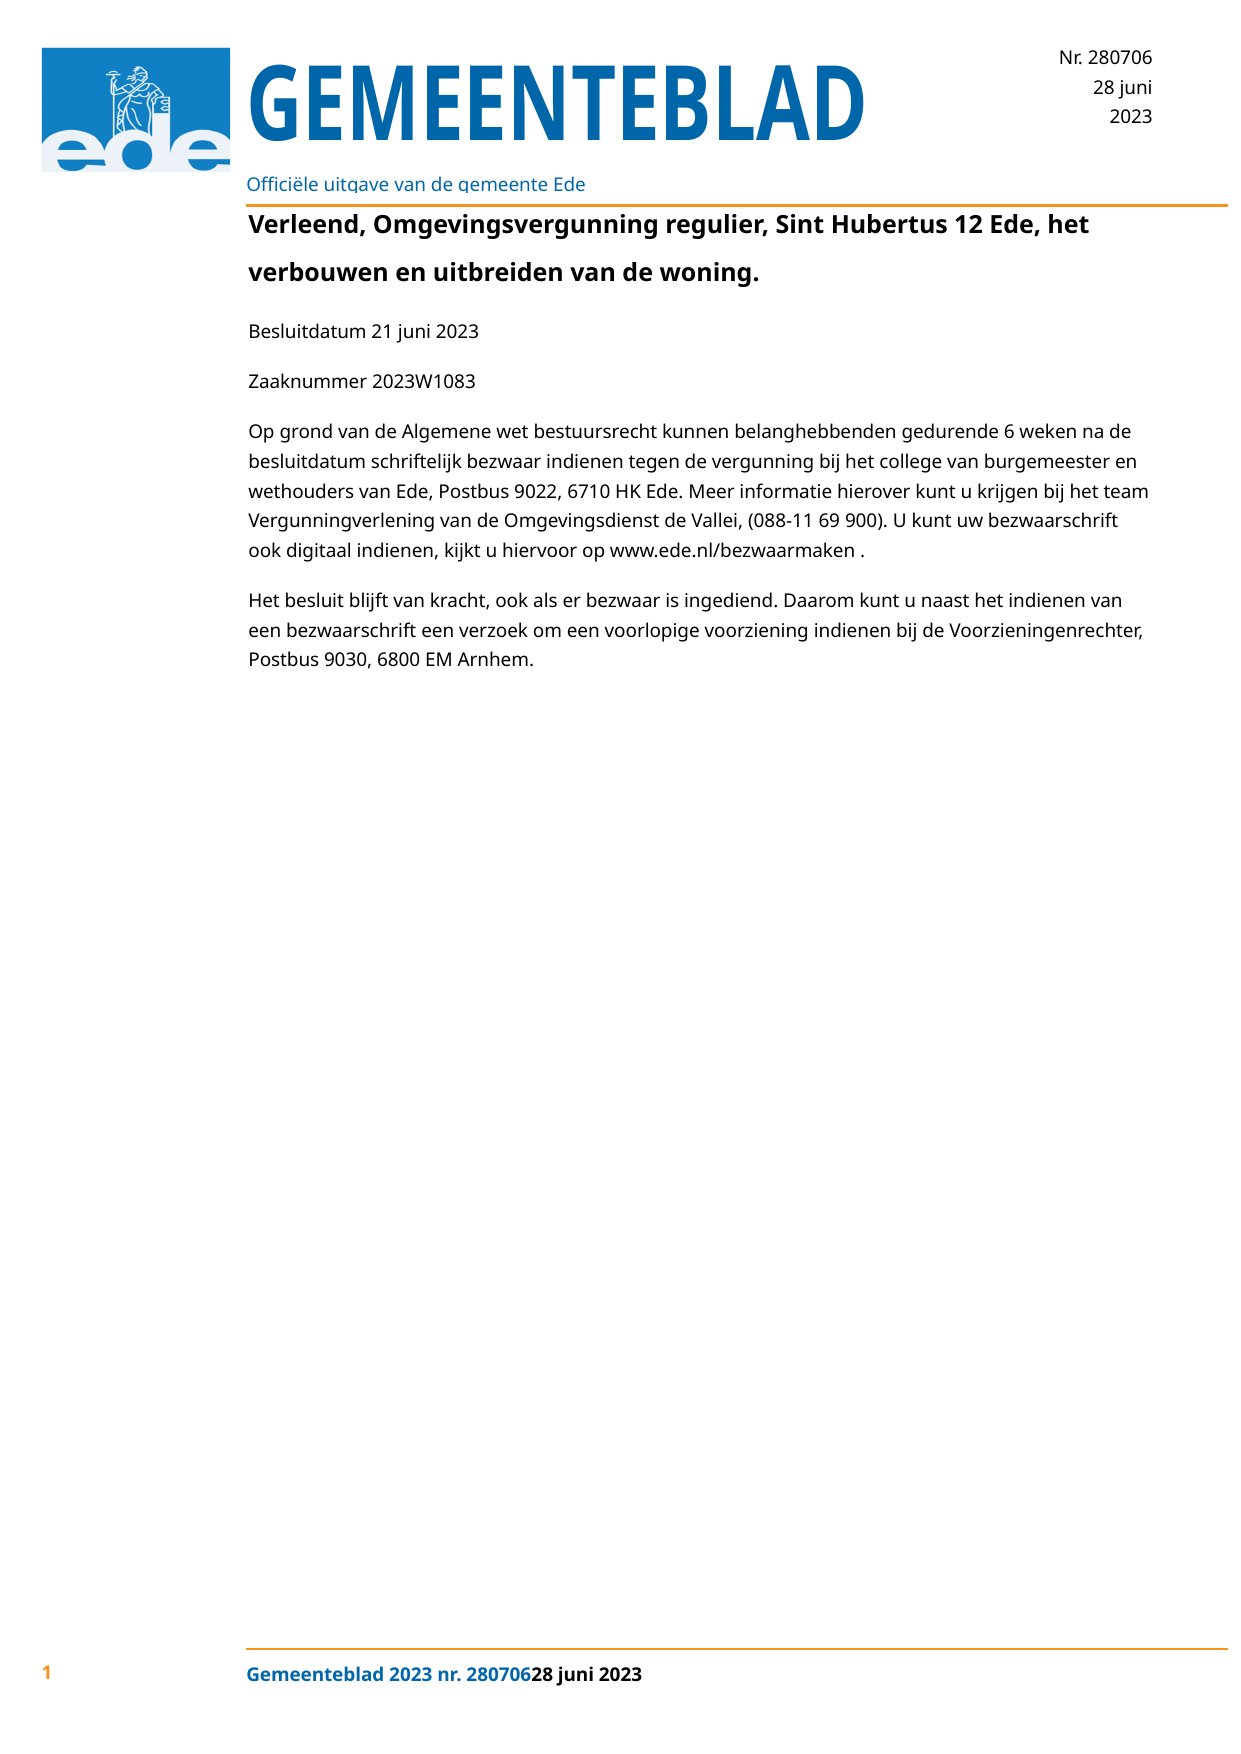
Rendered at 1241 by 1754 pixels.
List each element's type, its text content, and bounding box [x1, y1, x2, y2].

text Op grond van de Algemene wet bestuursrecht kunnen belanghebbenden gedurende 6 weken na de besluitdatum schriftelijk bezwaar indienen tegen de vergunning bij het college van burgemeester en wethouders van Ede, Postbus 9022, 6710 HK Ede. Meer informatie hierover kunt u krijgen bij het team Vergunningverlening van de Omgevingsdienst de Vallei, (088-11 69 900). U kunt uw bezwaarschrift ook digitaal indienen, kijkt u hiervoor op www.ede.nl/bezwaarmaken . [248, 419, 1152, 563]
text Besluitdatum 21 juni 2023 [248, 318, 1152, 344]
text Het besluit blijft van kracht, ook als er bezwaar is ingediend. Daarom kunt u naast het indienen van een bezwaarschrift een verzoek om een voorlopige voorziening indienen bij de Voorzieningenrechter, Postbus 9030, 6800 EM Arnhem. [248, 587, 1152, 672]
text Zaaknummer 2023W1083 [248, 368, 1152, 394]
picture [41, 47, 231, 172]
text Verleend, Omgevingsvergunning regulier, Sint Hubertus 12 Ede, het verbouwen en uitbreiden van de woning. [248, 207, 1152, 288]
